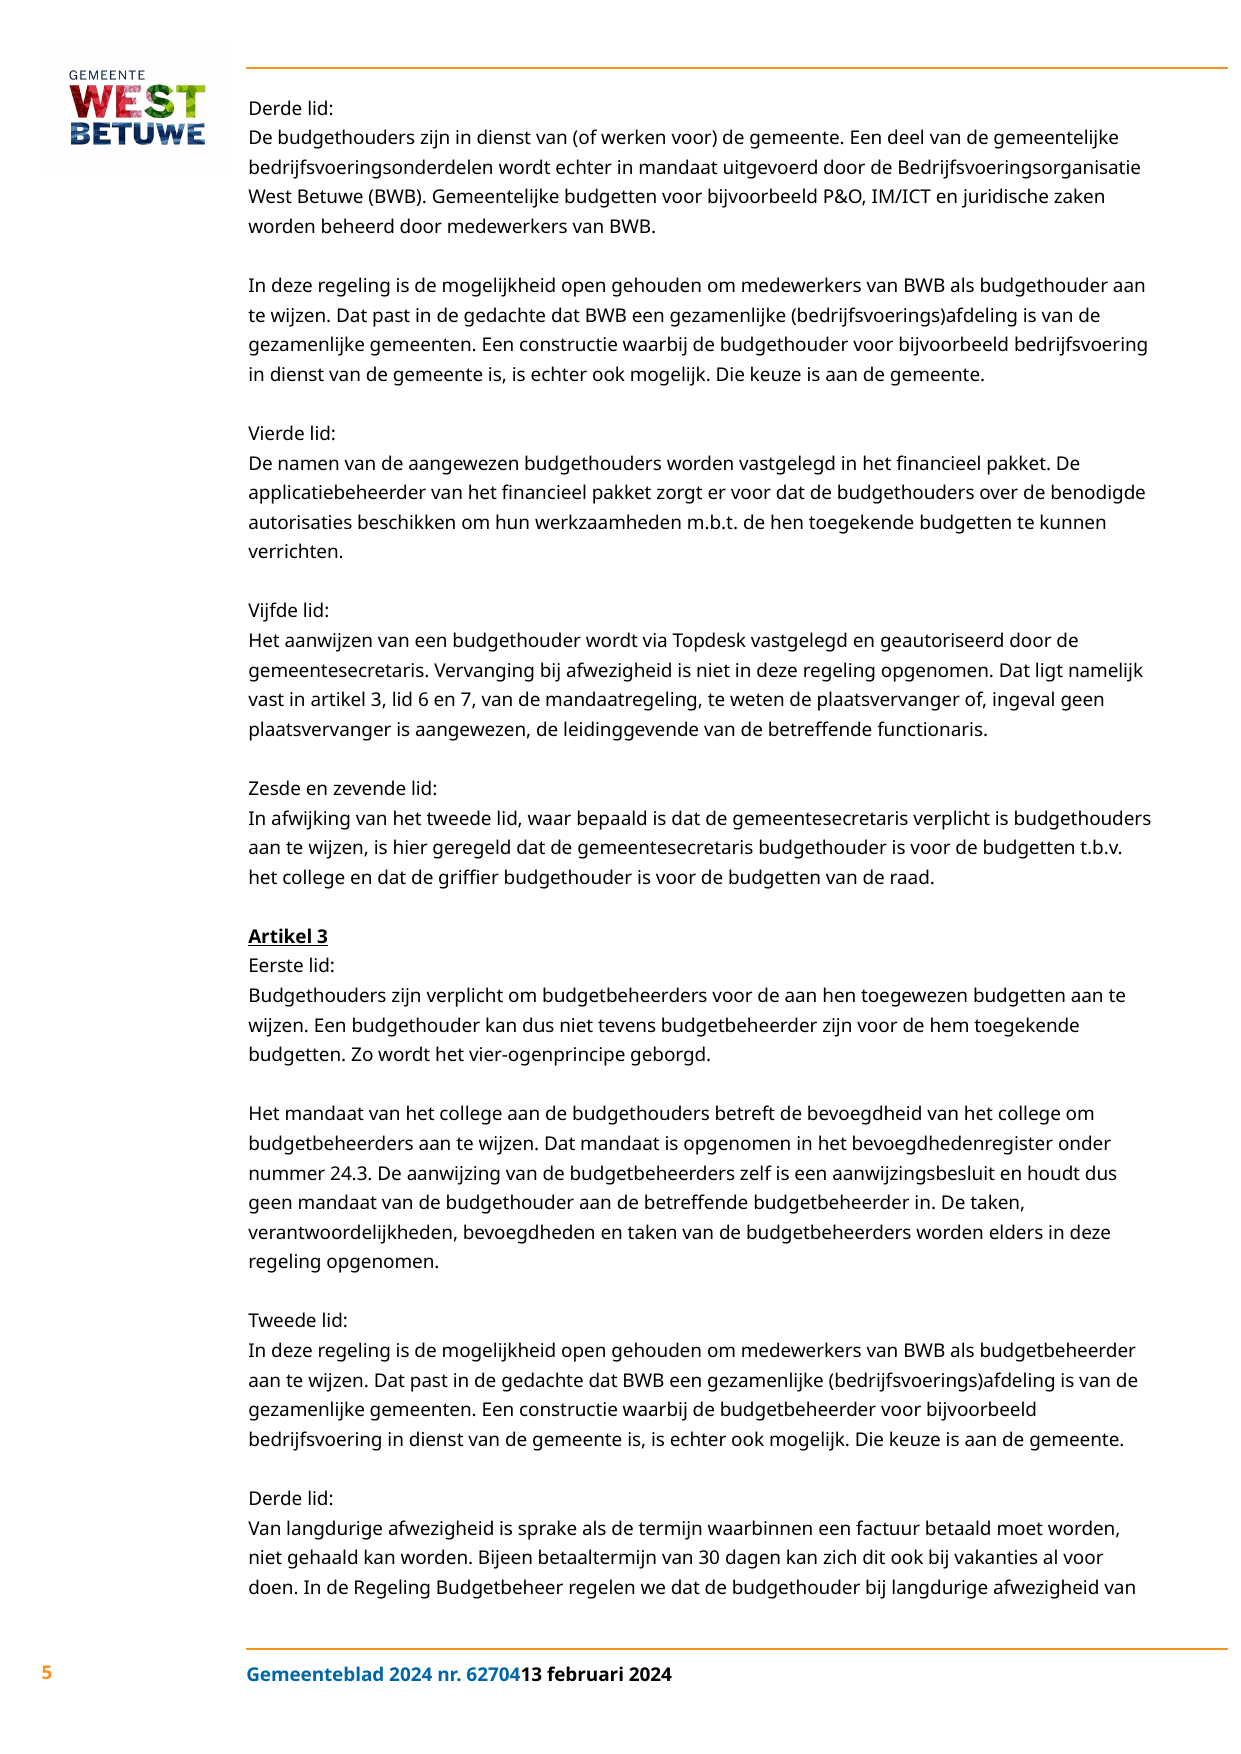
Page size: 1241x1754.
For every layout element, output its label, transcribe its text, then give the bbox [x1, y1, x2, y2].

text Zesde en zevende lid: [248, 775, 1152, 801]
text Artikel 3 [248, 923, 1152, 949]
text Derde lid: [248, 95, 1152, 121]
text In deze regeling is de mogelijkheid open gehouden om medewerkers van BWB als budgethouder aan te wijzen. Dat past in de gedachte dat BWB een gezamenlijke (bedrijfsvoerings)afdeling is van de gezamenlijke gemeenten. Een constructie waarbij de budgethouder voor bijvoorbeeld bedrijfsvoering in dienst van de gemeente is, is echter ook mogelijk. Die keuze is aan de gemeente. [248, 272, 1152, 387]
text Eerste lid: [248, 953, 1152, 978]
text In deze regeling is de mogelijkheid open gehouden om medewerkers van BWB als budgetbeheerder aan te wijzen. Dat past in de gedachte dat BWB een gezamenlijke (bedrijfsvoerings)afdeling is van de gezamenlijke gemeenten. Een constructie waarbij de budgetbeheerder voor bijvoorbeeld bedrijfsvoering in dienst van de gemeente is, is echter ook mogelijk. Die keuze is aan de gemeente. [248, 1337, 1152, 1452]
text Vierde lid: [248, 420, 1152, 446]
text De namen van de aangewezen budgethouders worden vastgelegd in het financieel pakket. De applicatiebeheerder van het financieel pakket zorgt er voor dat de budgethouders over de benodigde autorisaties beschikken om hun werkzaamheden m.b.t. de hen toegekende budgetten te kunnen verrichten. [248, 450, 1152, 564]
text De budgethouders zijn in dienst van (of werken voor) de gemeente. Een deel van de gemeentelijke bedrijfsvoeringsonderdelen wordt echter in mandaat uitgevoerd door de Bedrijfsvoeringsorganisatie West Betuwe (BWB). Gemeentelijke budgetten voor bijvoorbeeld P&O, IM/ICT en juridische zaken worden beheerd door medewerkers van BWB. [248, 124, 1152, 239]
text Het mandaat van het college aan de budgethouders betreft de bevoegdheid van het college om budgetbeheerders aan te wijzen. Dat mandaat is opgenomen in het bevoegdhedenregister onder nummer 24.3. De aanwijzing van de budgetbeheerders zelf is een aanwijzingsbesluit en houdt dus geen mandaat van de budgethouder aan de betreffende budgetbeheerder in. De taken, verantwoordelijkheden, bevoegdheden en taken van de budgetbeheerders worden elders in deze regeling opgenomen. [248, 1101, 1152, 1274]
text Het aanwijzen van een budgethouder wordt via Topdesk vastgelegd en geautoriseerd door de gemeentesecretaris. Vervanging bij afwezigheid is niet in deze regeling opgenomen. Dat ligt namelijk vast in artikel 3, lid 6 en 7, van de mandaatregeling, te weten de plaatsvervanger of, ingeval geen plaatsvervanger is aangewezen, de leidinggevende van de betreffende functionaris. [248, 627, 1152, 742]
text Van langdurige afwezigheid is sprake als de termijn waarbinnen een factuur betaald moet worden, niet gehaald kan worden. Bijeen betaaltermijn van 30 dagen kan zich dit ook bij vakanties al voor doen. In de Regeling Budgetbeheer regelen we dat de budgethouder bij langdurige afwezigheid van [248, 1515, 1152, 1600]
text Budgethouders zijn verplicht om budgetbeheerders voor de aan hen toegewezen budgetten aan te wijzen. Een budgethouder kan dus niet tevens budgetbeheerder zijn voor de hem toegekende budgetten. Zo wordt het vier-ogenprincipe geborgd. [248, 982, 1152, 1067]
text Vijfde lid: [248, 598, 1152, 623]
picture [41, 47, 231, 172]
text Derde lid: [248, 1485, 1152, 1511]
text Tweede lid: [248, 1308, 1152, 1333]
text In afwijking van het tweede lid, waar bepaald is dat de gemeentesecretaris verplicht is budgethouders aan te wijzen, is hier geregeld dat de gemeentesecretaris budgethouder is voor de budgetten t.b.v. het college en dat de griffier budgethouder is voor de budgetten van de raad. [248, 805, 1152, 890]
